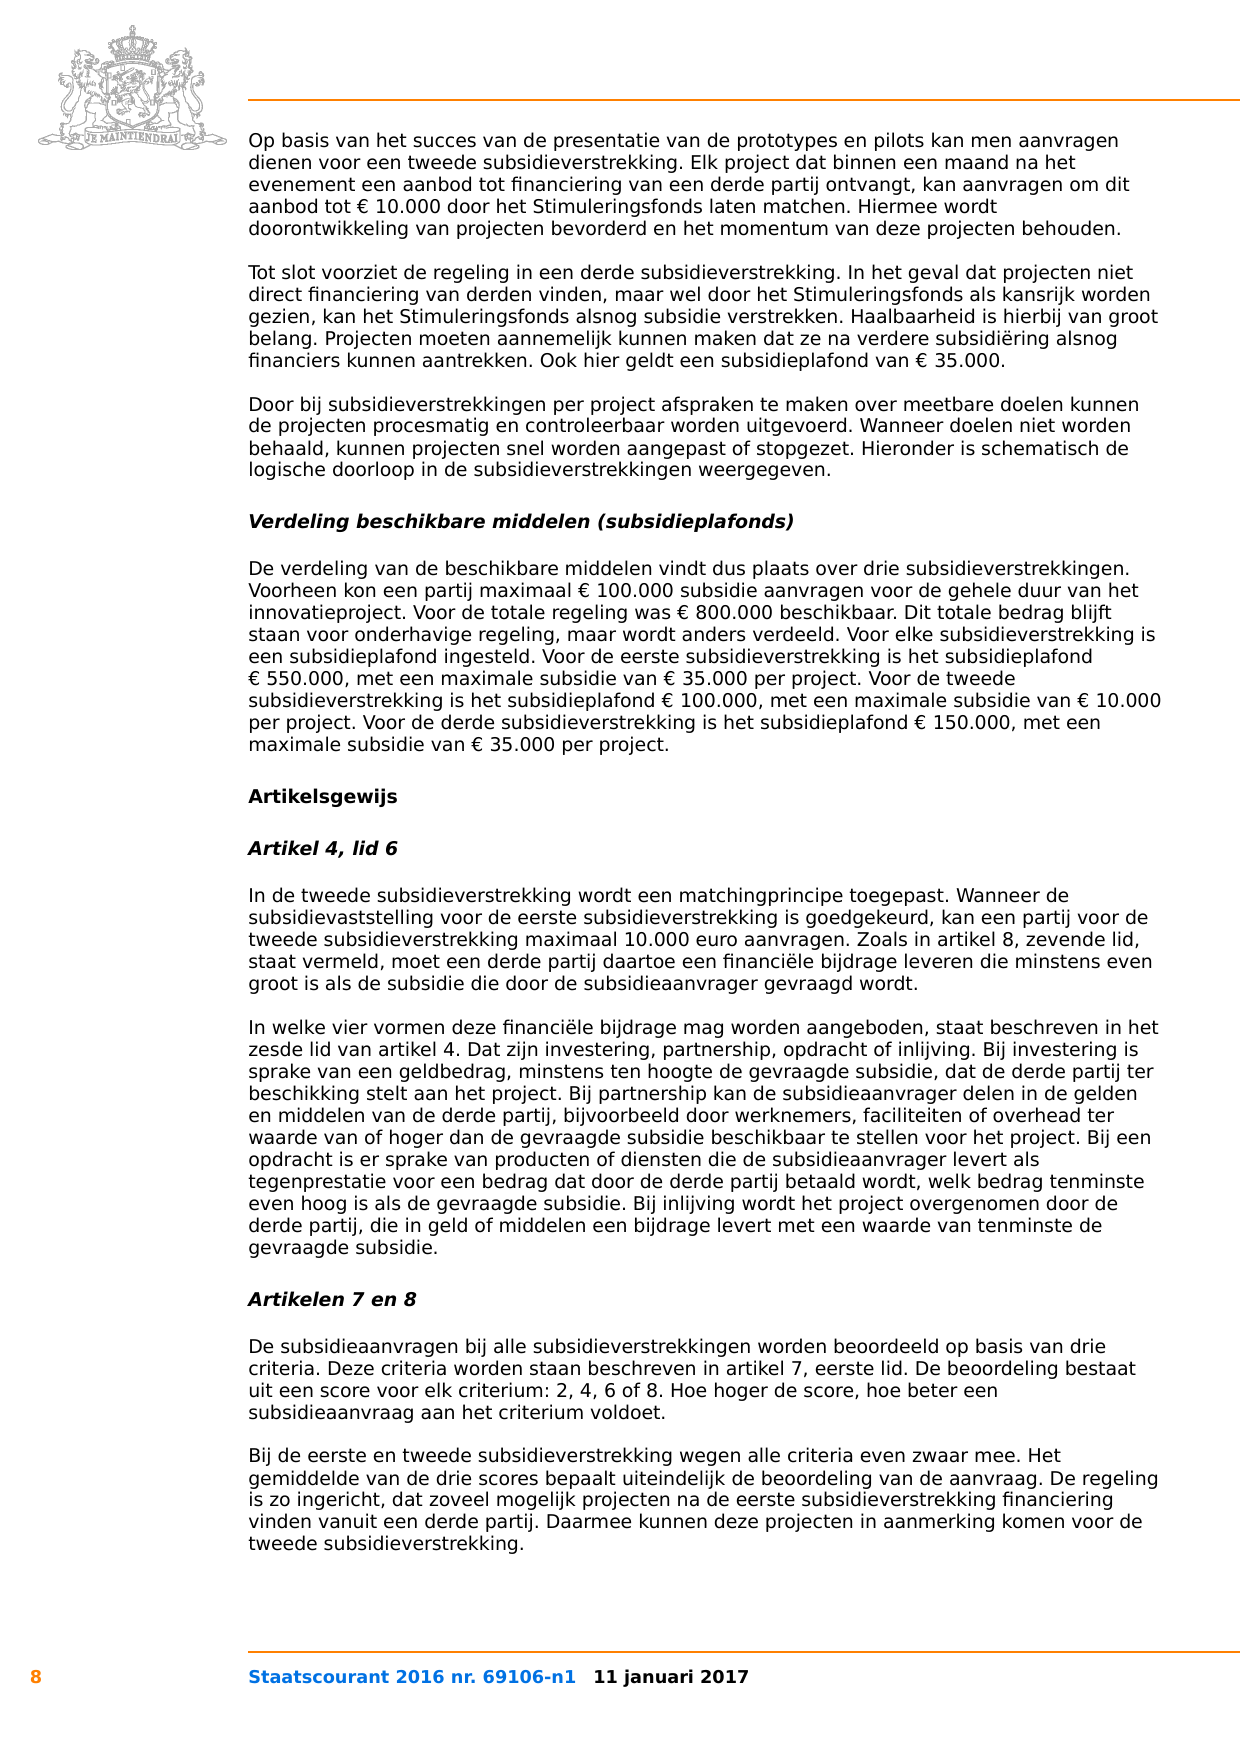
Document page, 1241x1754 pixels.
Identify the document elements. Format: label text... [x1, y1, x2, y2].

text De subsidieaanvragen bij alle subsidieverstrekkingen worden beoordeeld op basis van drie criteria. Deze criteria worden staan beschreven in artikel 7, eerste lid. De beoordeling bestaat uit een score voor elk criterium: 2, 4, 6 of 8. Hoe hoger de score, hoe beter een subsidieaanvraag aan het criterium voldoet. [248, 1336, 1163, 1423]
text Op basis van het succes van de presentatie van de prototypes en pilots kan men aanvragen dienen voor een tweede subsidieverstrekking. Elk project dat binnen een maand na het evenement een aanbod tot financiering van een derde partij ontvangt, kan aanvragen om dit aanbod tot € 10.000 door het Stimuleringsfonds laten matchen. Hiermee wordt doorontwikkeling van projecten bevorderd en het momentum van deze projecten behouden. [248, 130, 1163, 240]
picture [38, 25, 227, 150]
text Door bij subsidieverstrekkingen per project afspraken te maken over meetbare doelen kunnen de projecten procesmatig en controleerbaar worden uitgevoerd. Wanneer doelen niet worden behaald, kunnen projecten snel worden aangepast of stopgezet. Hieronder is schematisch de logische doorloop in de subsidieverstrekkingen weergegeven. [248, 393, 1163, 481]
text In de tweede subsidieverstrekking wordt een matchingprincipe toegepast. Wanneer de subsidievaststelling voor de eerste subsidieverstrekking is goedgekeurd, kan een partij voor de tweede subsidieverstrekking maximaal 10.000 euro aanvragen. Zoals in artikel 8, zevende lid, staat vermeld, moet een derde partij daartoe een financiële bijdrage leveren die minstens even groot is als de subsidie die door de subsidieaanvrager gevraagd wordt. [248, 885, 1163, 995]
subtitle Verdeling beschikbare middelen (subsidieplafonds) [248, 511, 1163, 533]
text Bij de eerste en tweede subsidieverstrekking wegen alle criteria even zwaar mee. Het gemiddelde van de drie scores bepaalt uiteindelijk de beoordeling van de aanvraag. De regeling is zo ingericht, dat zoveel mogelijk projecten na de eerste subsidieverstrekking financiering vinden vanuit een derde partij. Daarmee kunnen deze projecten in aanmerking komen voor de tweede subsidieverstrekking. [248, 1445, 1163, 1555]
subtitle Artikel 4, lid 6 [248, 838, 1163, 860]
text Tot slot voorziet de regeling in een derde subsidieverstrekking. In het geval dat projecten niet direct financiering van derden vinden, maar wel door het Stimuleringsfonds als kansrijk worden gezien, kan het Stimuleringsfonds alsnog subsidie verstrekken. Haalbaarheid is hierbij van groot belang. Projecten moeten aannemelijk kunnen maken dat ze na verdere subsidiëring alsnog financiers kunnen aantrekken. Ook hier geldt een subsidieplafond van € 35.000. [248, 262, 1163, 372]
text De verdeling van de beschikbare middelen vindt dus plaats over drie subsidieverstrekkingen. Voorheen kon een partij maximaal € 100.000 subsidie aanvragen voor de gehele duur van het innovatieproject. Voor de totale regeling was € 800.000 beschikbaar. Dit totale bedrag blijft staan voor onderhavige regeling, maar wordt anders verdeeld. Voor elke subsidieverstrekking is een subsidieplafond ingesteld. Voor de eerste subsidieverstrekking is het subsidieplafond € 550.000, met een maximale subsidie van € 35.000 per project. Voor de tweede subsidieverstrekking is het subsidieplafond € 100.000, met een maximale subsidie van € 10.000 per project. Voor de derde subsidieverstrekking is het subsidieplafond € 150.000, met een maximale subsidie van € 35.000 per project. [248, 558, 1163, 756]
text In welke vier vormen deze financiële bijdrage mag worden aangeboden, staat beschreven in het zesde lid van artikel 4. Dat zijn investering, partnership, opdracht of inlijving. Bij investering is sprake van een geldbedrag, minstens ten hoogte de gevraagde subsidie, dat de derde partij ter beschikking stelt aan het project. Bij partnership kan de subsidieaanvrager delen in de gelden en middelen van de derde partij, bijvoorbeeld door werknemers, faciliteiten of overhead ter waarde van of hoger dan de gevraagde subsidie beschikbaar te stellen voor het project. Bij een opdracht is er sprake van producten of diensten die de subsidieaanvrager levert als tegenprestatie voor een bedrag dat door de derde partij betaald wordt, welk bedrag tenminste even hoog is als de gevraagde subsidie. Bij inlijving wordt het project overgenomen door de derde partij, die in geld of middelen een bijdrage levert met een waarde van tenminste de gevraagde subsidie. [248, 1017, 1163, 1259]
subtitle Artikelen 7 en 8 [248, 1289, 1163, 1311]
subtitle Artikelsgewijs [248, 786, 1163, 808]
